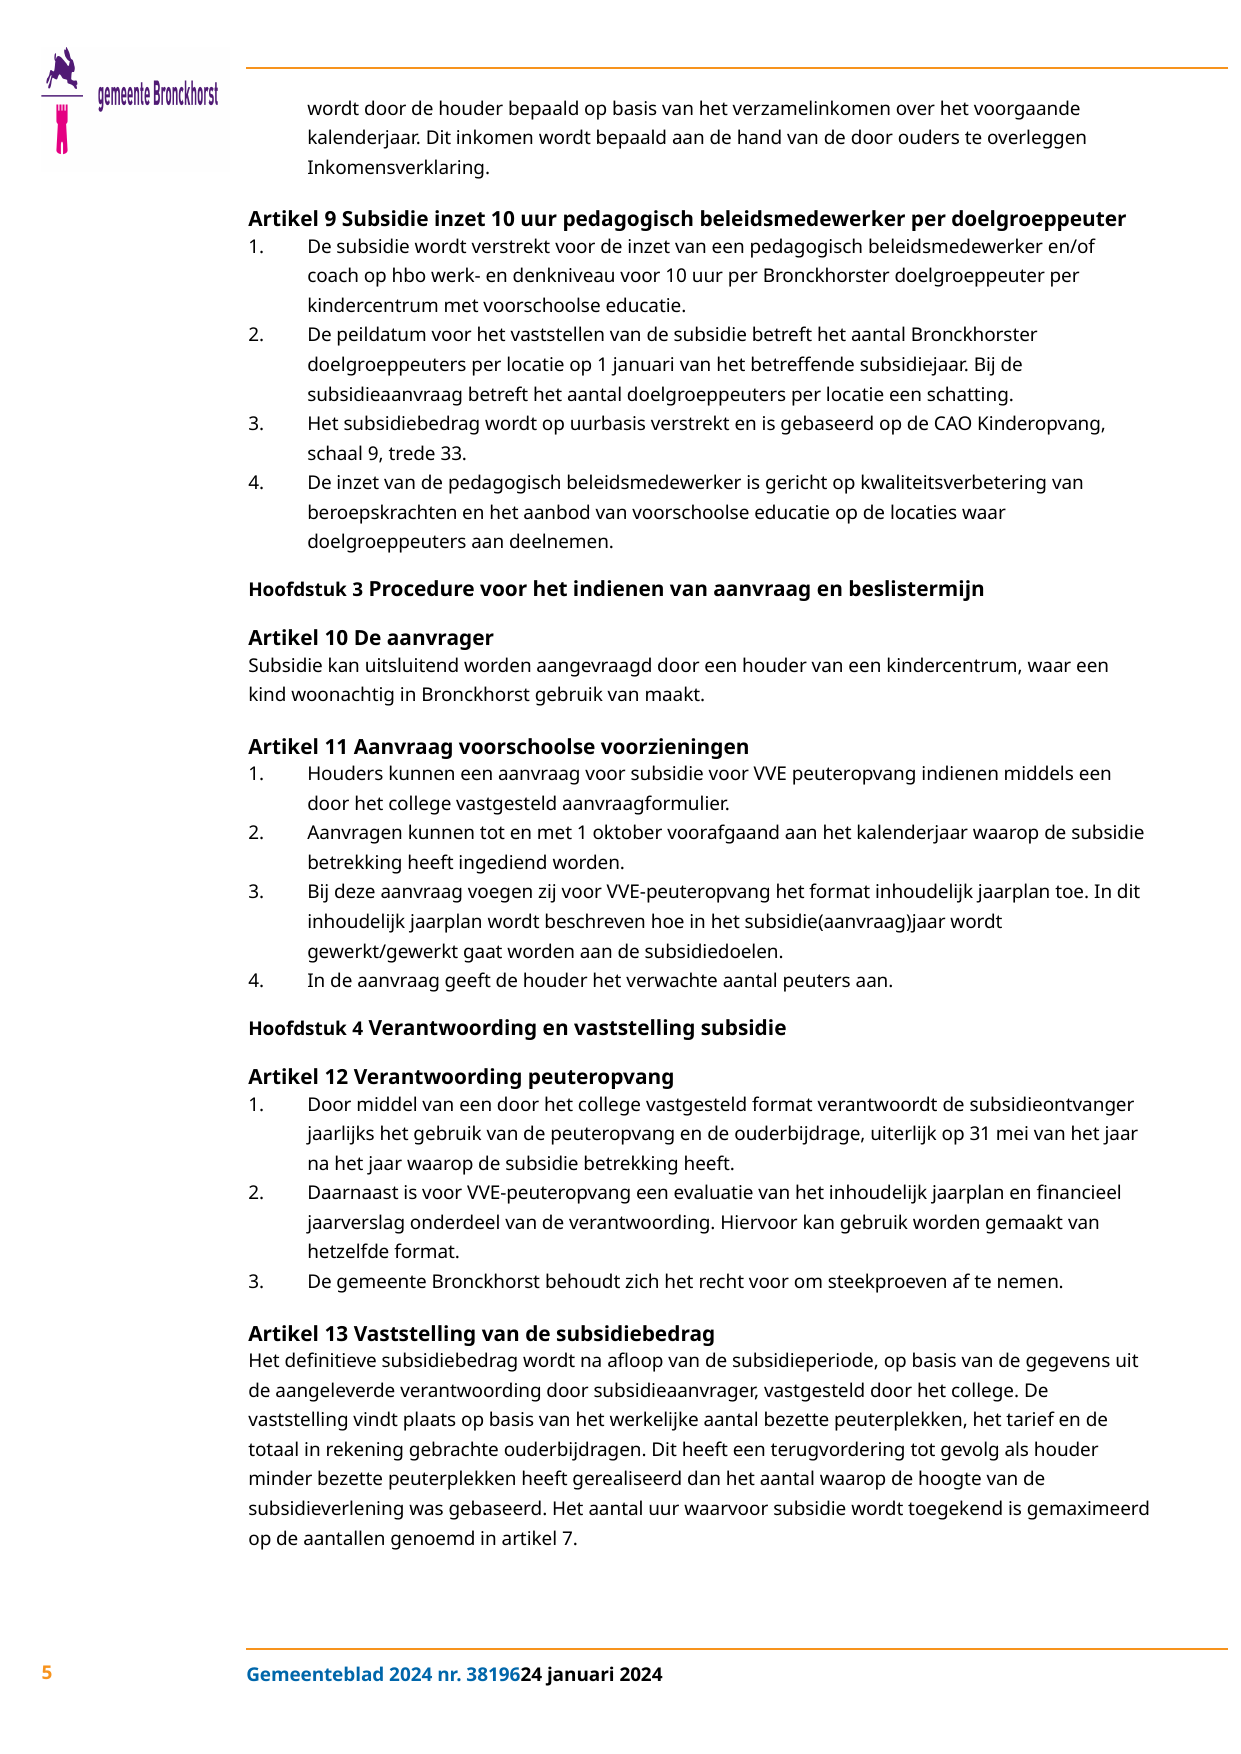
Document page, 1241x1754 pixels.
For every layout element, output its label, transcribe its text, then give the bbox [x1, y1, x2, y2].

text Subsidie kan uitsluitend worden aangevraagd door een houder van een kindercentrum, waar een kind woonachtig in Bronckhorst gebruik van maakt. [248, 652, 1152, 707]
list In de aanvraag geeft de houder het verwachte aantal peuters aan. [248, 967, 1152, 993]
list Aanvragen kunnen tot en met 1 oktober voorafgaand aan het kalenderjaar waarop de subsidie betrekking heeft ingediend worden. [248, 819, 1152, 875]
text Artikel 10 De aanvrager [248, 623, 1152, 652]
list De peildatum voor het vaststellen van de subsidie betreft het aantal Bronckhorster doelgroeppeuters per locatie op 1 januari van het betreffende subsidiejaar. Bij de subsidieaanvraag betreft het aantal doelgroeppeuters per locatie een schatting. [248, 322, 1152, 406]
text Artikel 9 Subsidie inzet 10 uur pedagogisch beleidsmedewerker per doelgroeppeuter [248, 204, 1152, 233]
text Hoofdstuk 4 Verantwoording en vaststelling subsidie [248, 1013, 1152, 1042]
list wordt door de houder bepaald op basis van het verzamelinkomen over het voorgaande kalenderjaar. Dit inkomen wordt bepaald aan de hand van de door ouders te overleggen Inkomensverklaring. [248, 95, 1152, 180]
list De gemeente Bronckhorst behoudt zich het recht voor om steekproeven af te nemen. [248, 1268, 1152, 1294]
text Artikel 11 Aanvraag voorschoolse voorzieningen [248, 732, 1152, 760]
text Het definitieve subsidiebedrag wordt na afloop van de subsidieperiode, op basis van de gegevens uit de aangeleverde verantwoording door subsidieaanvrager, vastgesteld door het college. De vaststelling vindt plaats op basis van het werkelijke aantal bezette peuterplekken, het tarief en de totaal in rekening gebrachte ouderbijdragen. Dit heeft een terugvordering tot gevolg als houder minder bezette peuterplekken heeft gerealiseerd dan het aantal waarop de hoogte van de subsidieverlening was gebaseerd. Het aantal uur waarvoor subsidie wordt toegekend is gemaximeerd op de aantallen genoemd in artikel 7. [248, 1347, 1152, 1550]
text Hoofdstuk 3 Procedure voor het indienen van aanvraag en beslistermijn [248, 574, 1152, 603]
list Bij deze aanvraag voegen zij voor VVE-peuteropvang het format inhoudelijk jaarplan toe. In dit inhoudelijk jaarplan wordt beschreven hoe in het subsidie(aanvraag)jaar wordt gewerkt/gewerkt gaat worden aan de subsidiedoelen. [248, 879, 1152, 964]
list De inzet van de pedagogisch beleidsmedewerker is gericht op kwaliteitsverbetering van beroepskrachten en het aanbod van voorschoolse educatie op de locaties waar doelgroeppeuters aan deelnemen. [248, 469, 1152, 554]
list Het subsidiebedrag wordt op uurbasis verstrekt en is gebaseerd op de CAO Kinderopvang, schaal 9, trede 33. [248, 410, 1152, 466]
list Door middel van een door het college vastgesteld format verantwoordt de subsidieontvanger jaarlijks het gebruik van de peuteropvang en de ouderbijdrage, uiterlijk op 31 mei van het jaar na het jaar waarop de subsidie betrekking heeft. [248, 1091, 1152, 1176]
list Daarnaast is voor VVE-peuteropvang een evaluatie van het inhoudelijk jaarplan en financieel jaarverslag onderdeel van de verantwoording. Hiervoor kan gebruik worden gemaakt van hetzelfde format. [248, 1179, 1152, 1264]
list Houders kunnen een aanvraag voor subsidie voor VVE peuteropvang indienen middels een door het college vastgesteld aanvraagformulier. [248, 760, 1152, 816]
list De subsidie wordt verstrekt voor de inzet van een pedagogisch beleidsmedewerker en/of coach op hbo werk- en denkniveau voor 10 uur per Bronckhorster doelgroeppeuter per kindercentrum met voorschoolse educatie. [248, 233, 1152, 318]
text Artikel 12 Verantwoording peuteropvang [248, 1062, 1152, 1091]
text Artikel 13 Vaststelling van de subsidiebedrag [248, 1319, 1152, 1347]
picture [41, 47, 231, 172]
